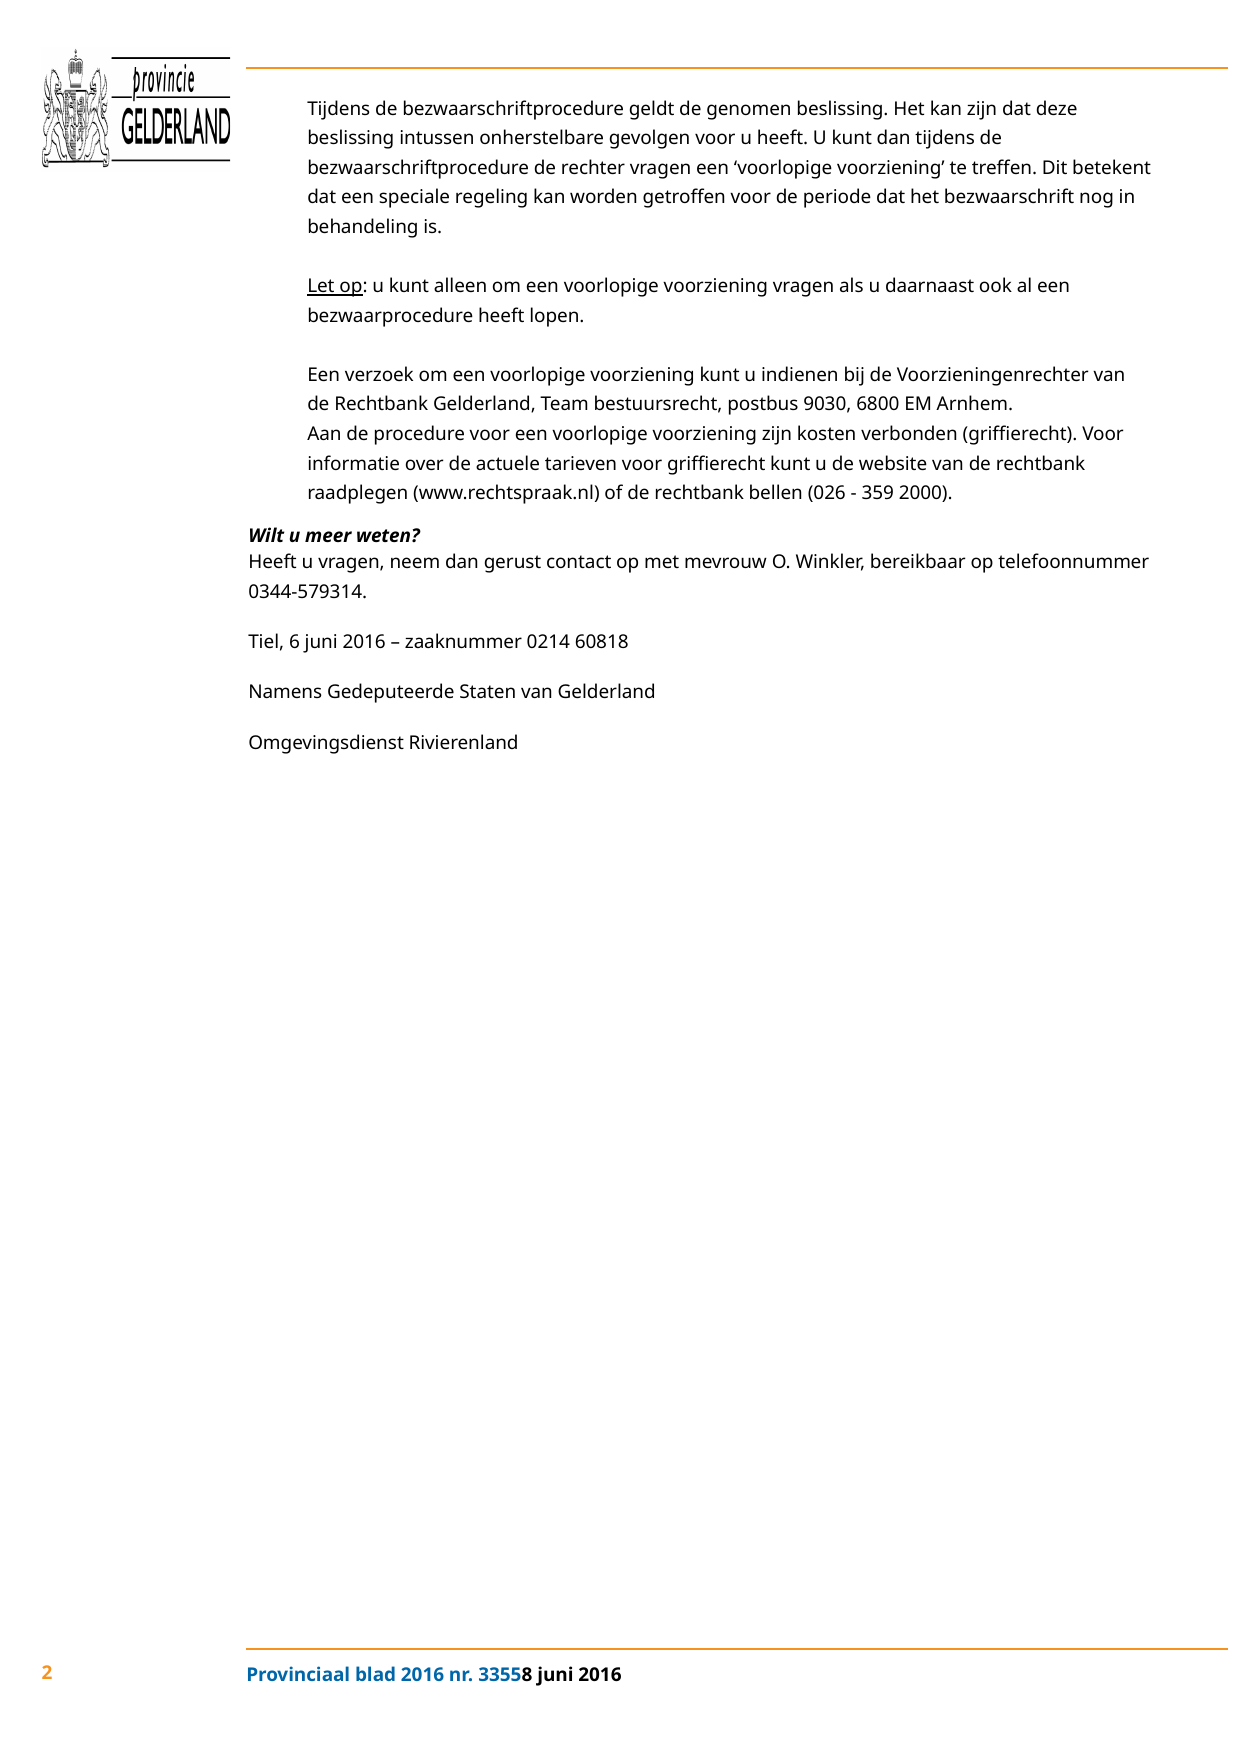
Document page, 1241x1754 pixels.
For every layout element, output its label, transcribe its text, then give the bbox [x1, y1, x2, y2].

list Aan de procedure voor een voorlopige voorziening zijn kosten verbonden (griffierecht). Voor informatie over de actuele tarieven voor griffierecht kunt u de website van de rechtbank raadplegen (www.rechtspraak.nl) of de rechtbank bellen (026 - 359 2000). [248, 420, 1152, 505]
list Een verzoek om een voorlopige voorziening kunt u indienen bij de Voorzieningenrechter van de Rechtbank Gelderland, Team bestuursrecht, postbus 9030, 6800 EM Arnhem. [248, 361, 1152, 416]
list Let op: u kunt alleen om een voorlopige voorziening vragen als u daarnaast ook al een bezwaarprocedure heeft lopen. [248, 272, 1152, 328]
list Tijdens de bezwaarschriftprocedure geldt de genomen beslissing. Het kan zijn dat deze beslissing intussen onherstelbare gevolgen voor u heeft. U kunt dan tijdens de bezwaarschriftprocedure de rechter vragen een ‘voorlopige voorziening’ te treffen. Dit betekent dat een speciale regeling kan worden getroffen voor de periode dat het bezwaarschrift nog in behandeling is. [248, 95, 1152, 239]
text Tiel, 6 juni 2016 – zaaknummer 0214 60818 [248, 628, 1152, 654]
text Omgevingsdienst Rivierenland [248, 729, 1152, 755]
text Namens Gedeputeerde Staten van Gelderland [248, 679, 1152, 704]
text Wilt u meer weten? [248, 522, 1152, 548]
text Heeft u vragen, neem dan gerust contact op met mevrouw O. Winkler, bereikbaar op telefoonnummer 0344-579314. [248, 548, 1152, 603]
picture [41, 47, 231, 172]
